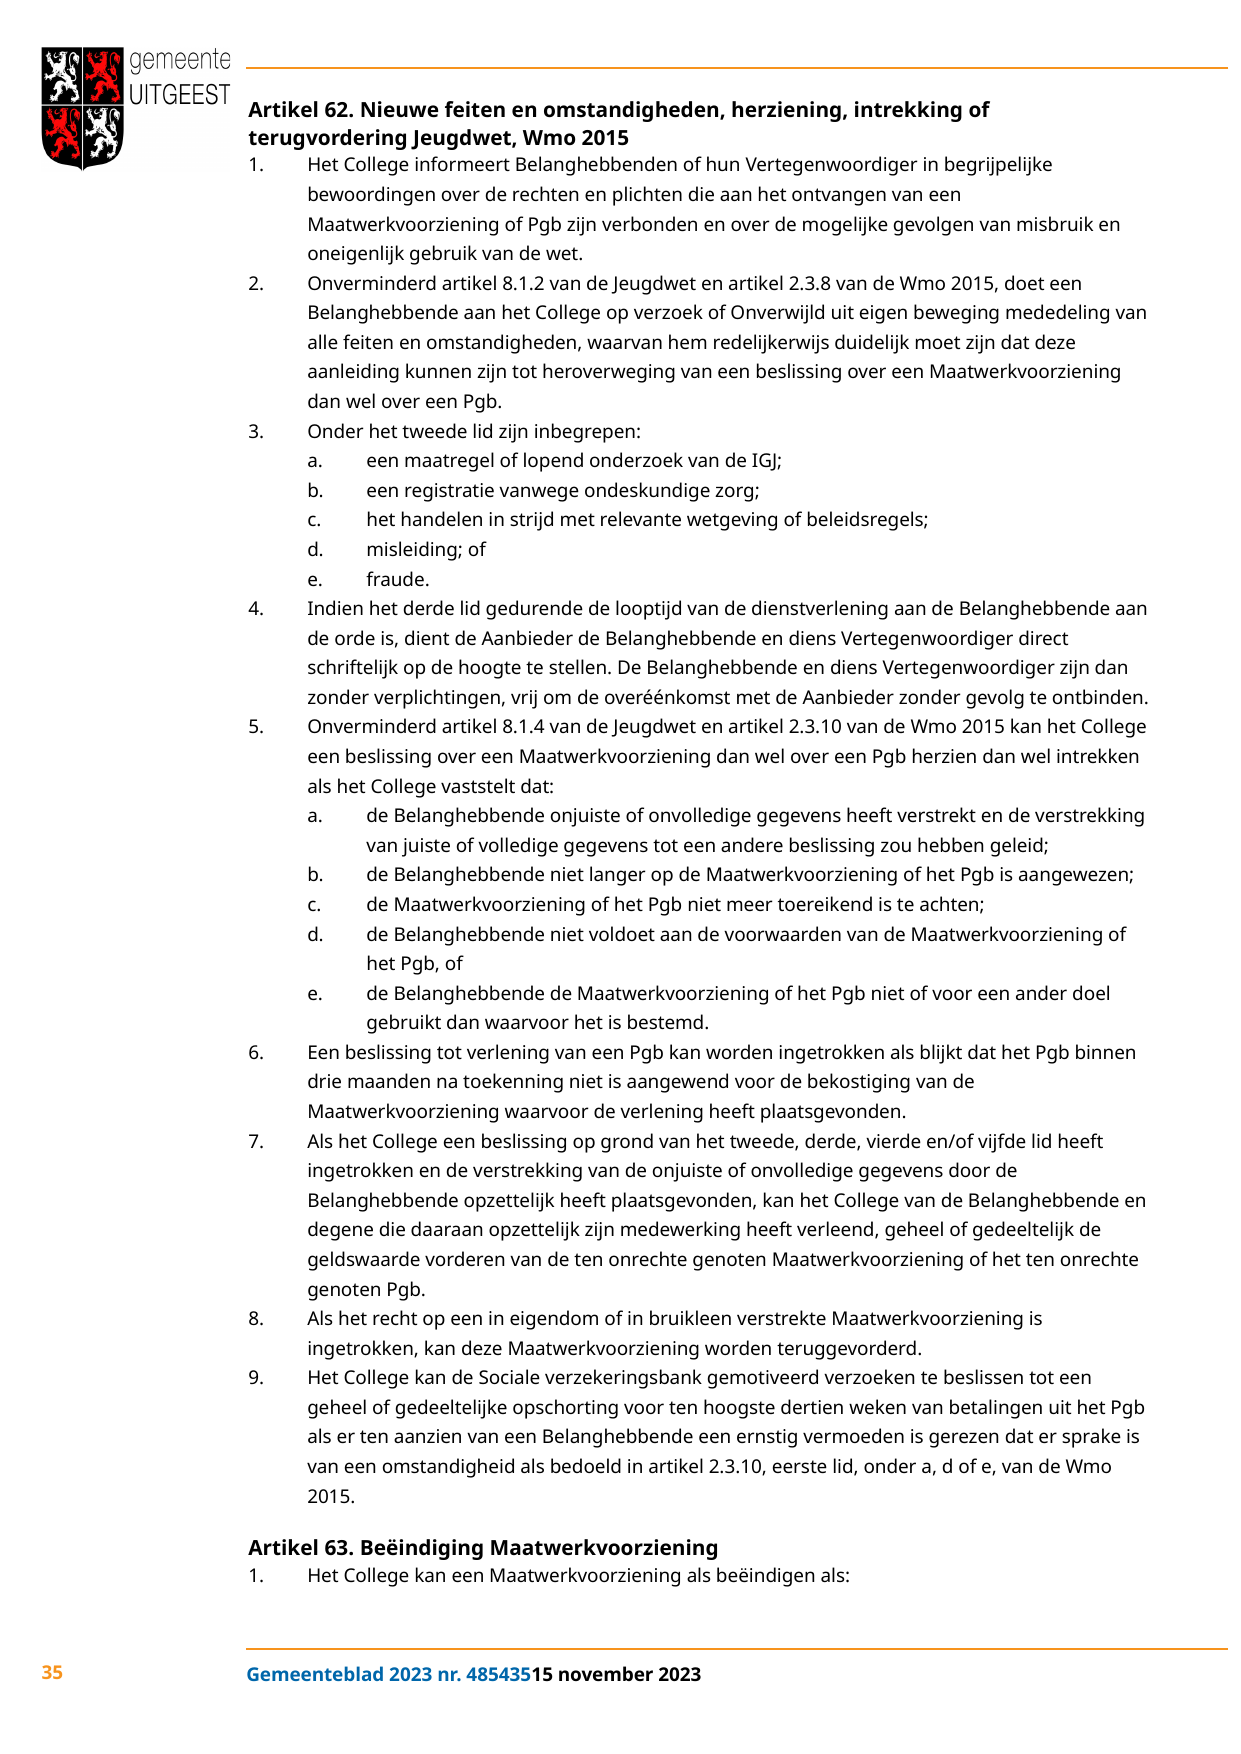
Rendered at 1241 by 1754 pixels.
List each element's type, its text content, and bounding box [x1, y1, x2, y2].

list Onverminderd artikel 8.1.4 van de Jeugdwet en artikel 2.3.10 van de Wmo 2015 kan het College een beslissing over een Maatwerkvoorziening dan wel over een Pgb herzien dan wel intrekken als het College vaststelt dat: [248, 714, 1152, 799]
list Onder het tweede lid zijn inbegrepen: [248, 418, 1152, 444]
list de Belanghebbende de Maatwerkvoorziening of het Pgb niet of voor een ander doel gebruikt dan waarvoor het is bestemd. [307, 980, 1152, 1035]
list Een beslissing tot verlening van een Pgb kan worden ingetrokken als blijkt dat het Pgb binnen drie maanden na toekenning niet is aangewend voor de bekostiging van de Maatwerkvoorziening waarvoor de verlening heeft plaatsgevonden. [248, 1039, 1152, 1124]
list Als het College een beslissing op grond van het tweede, derde, vierde en/of vijfde lid heeft ingetrokken en de verstrekking van de onjuiste of onvolledige gegevens door de Belanghebbende opzettelijk heeft plaatsgevonden, kan het College van de Belanghebbende en degene die daaraan opzettelijk zijn medewerking heeft verleend, geheel of gedeeltelijk de geldswaarde vorderen van de ten onrechte genoten Maatwerkvoorziening of het ten onrechte genoten Pgb. [248, 1128, 1152, 1302]
list de Belanghebbende niet voldoet aan de voorwaarden van de Maatwerkvoorziening of het Pgb, of [307, 921, 1152, 976]
list Onverminderd artikel 8.1.2 van de Jeugdwet en artikel 2.3.8 van de Wmo 2015, doet een Belanghebbende aan het College op verzoek of Onverwijld uit eigen beweging mededeling van alle feiten en omstandigheden, waarvan hem redelijkerwijs duidelijk moet zijn dat deze aanleiding kunnen zijn tot heroverweging van een beslissing over een Maatwerkvoorziening dan wel over een Pgb. [248, 270, 1152, 414]
list een registratie vanwege ondeskundige zorg; [307, 477, 1152, 503]
list een maatregel of lopend onderzoek van de IGJ; [307, 447, 1152, 473]
list Het College kan de Sociale verzekeringsbank gemotiveerd verzoeken te beslissen tot een geheel of gedeeltelijke opschorting voor ten hoogste dertien weken van betalingen uit het Pgb als er ten aanzien van een Belanghebbende een ernstig vermoeden is gerezen dat er sprake is van een omstandigheid als bedoeld in artikel 2.3.10, eerste lid, onder a, d of e, van de Wmo 2015. [248, 1364, 1152, 1509]
list de Belanghebbende onjuiste of onvolledige gegevens heeft verstrekt en de verstrekking van juiste of volledige gegevens tot een andere beslissing zou hebben geleid; [307, 802, 1152, 858]
list het handelen in strijd met relevante wetgeving of beleidsregels; [307, 507, 1152, 532]
list Het College kan een Maatwerkvoorziening als beëindigen als: [248, 1562, 1152, 1587]
list Het College informeert Belanghebbenden of hun Vertegenwoordiger in begrijpelijke bewoordingen over de rechten en plichten die aan het ontvangen van een Maatwerkvoorziening of Pgb zijn verbonden en over de mogelijke gevolgen van misbruik en oneigenlijk gebruik van de wet. [248, 152, 1152, 266]
list Als het recht op een in eigendom of in bruikleen verstrekte Maatwerkvoorziening is ingetrokken, kan deze Maatwerkvoorziening worden teruggevorderd. [248, 1305, 1152, 1361]
picture [41, 47, 231, 172]
list Indien het derde lid gedurende de looptijd van de dienstverlening aan de Belanghebbende aan de orde is, dient de Aanbieder de Belanghebbende en diens Vertegenwoordiger direct schriftelijk op de hoogte te stellen. De Belanghebbende en diens Vertegenwoordiger zijn dan zonder verplichtingen, vrij om de overéénkomst met de Aanbieder zonder gevolg te ontbinden. [248, 595, 1152, 710]
list misleiding; of [307, 536, 1152, 562]
text Artikel 63. Beëindiging Maatwerkvoorziening [248, 1533, 1152, 1562]
list fraude. [307, 566, 1152, 592]
text Artikel 62. Nieuwe feiten en omstandigheden, herziening, intrekking of terugvordering Jeugdwet, Wmo 2015 [248, 95, 1152, 152]
list de Maatwerkvoorziening of het Pgb niet meer toereikend is te achten; [307, 891, 1152, 917]
list de Belanghebbende niet langer op de Maatwerkvoorziening of het Pgb is aangewezen; [307, 862, 1152, 887]
